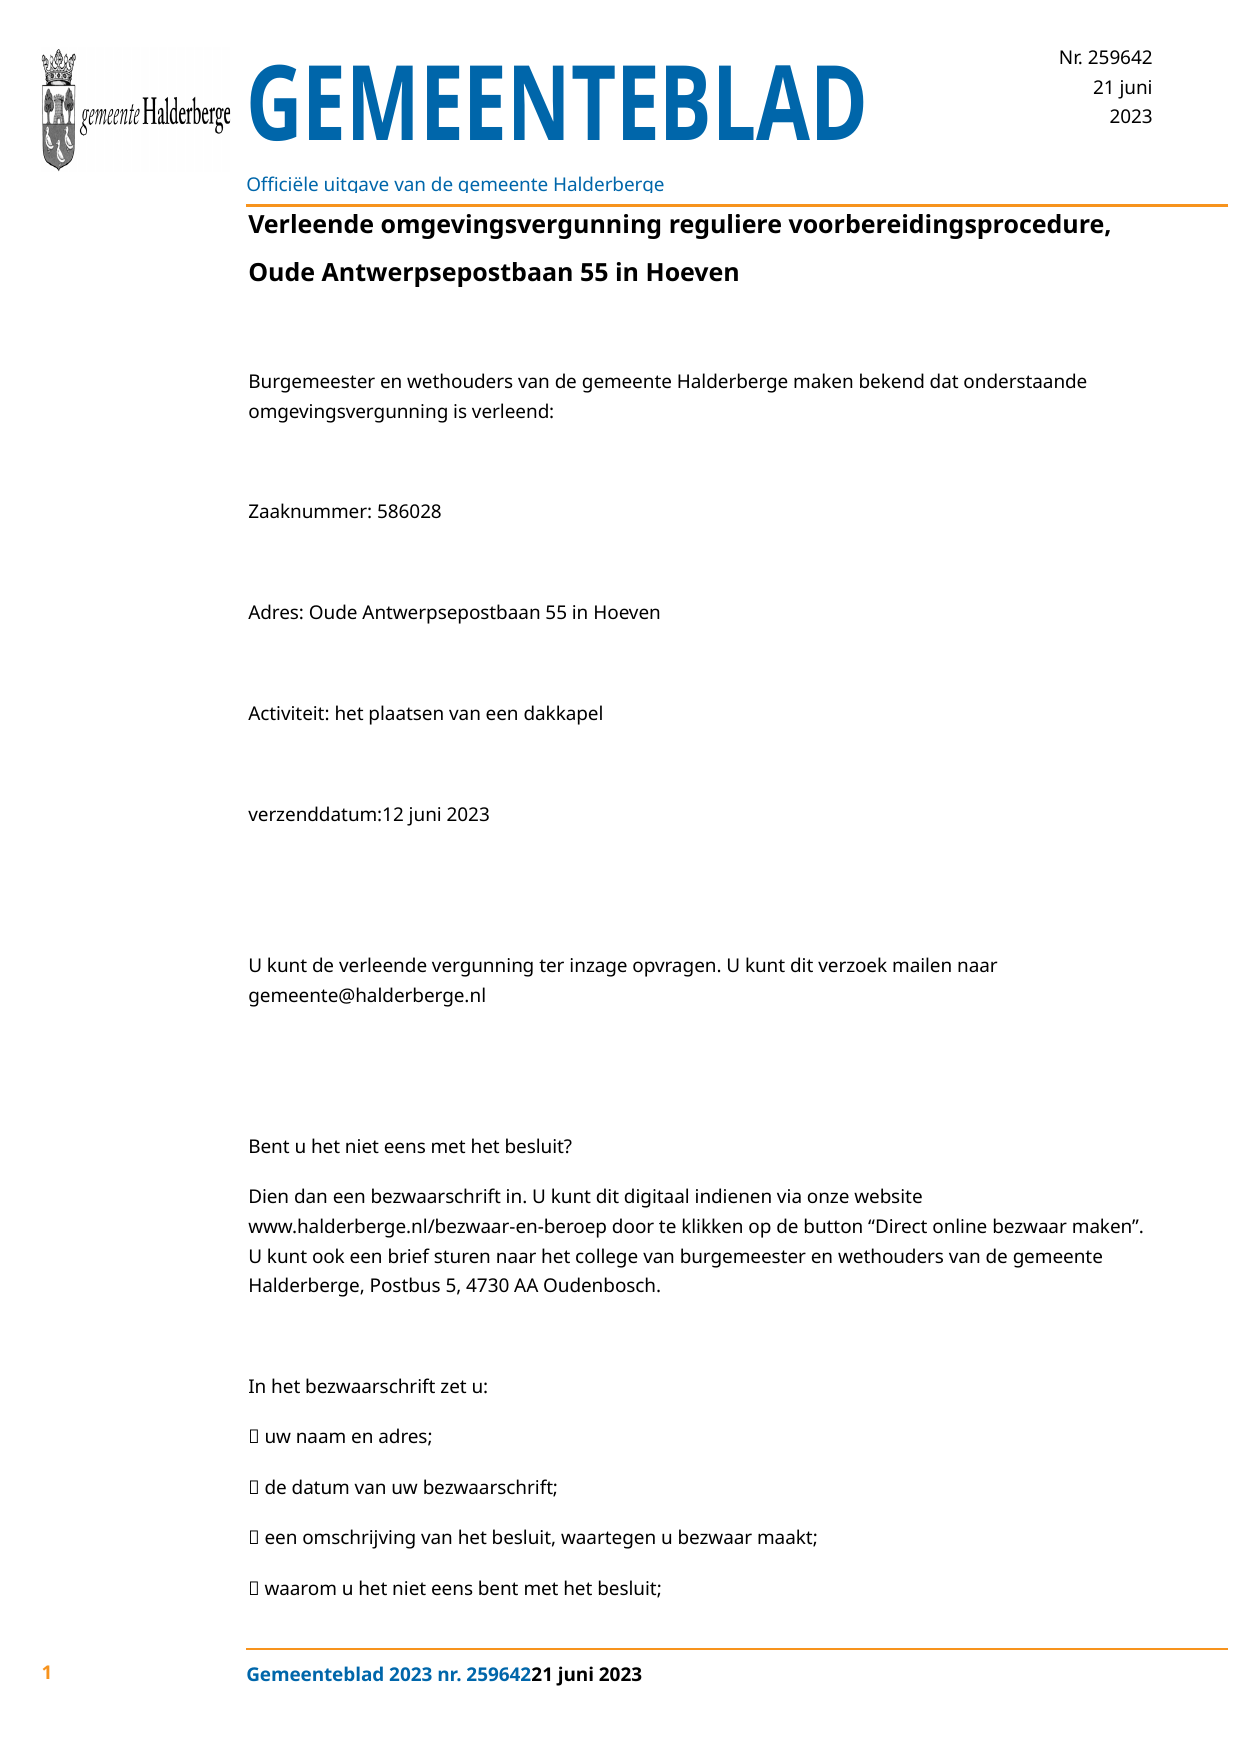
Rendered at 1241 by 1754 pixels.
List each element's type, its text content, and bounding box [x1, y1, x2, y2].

text Burgemeester en wethouders van de gemeente Halderberge maken bekend dat onderstaande omgevingsvergunning is verleend: [248, 368, 1152, 424]
text Activiteit: het plaatsen van een dakkapel [248, 700, 1152, 726]
text Bent u het niet eens met het besluit? [248, 1133, 1152, 1159]
text Verleende omgevingsvergunning reguliere voorbereidingsprocedure, Oude Antwerpsepostbaan 55 in Hoeven [248, 207, 1152, 288]
text Dien dan een bezwaarschrift in. U kunt dit digitaal indienen via onze website www.halderberge.nl/bezwaar-en-beroep door te klikken op de button “Direct online bezwaar maken”. U kunt ook een brief sturen naar het college van burgemeester en wethouders van de gemeente Halderberge, Postbus 5, 4730 AA Oudenbosch. [248, 1184, 1152, 1298]
text  waarom u het niet eens bent met het besluit; [248, 1575, 1152, 1601]
picture [41, 47, 231, 172]
text Zaaknummer: 586028 [248, 499, 1152, 524]
text In het bezwaarschrift zet u: [248, 1373, 1152, 1399]
text U kunt de verleende vergunning ter inzage opvragen. U kunt dit verzoek mailen naar gemeente@halderberge.nl [248, 952, 1152, 1008]
text  een omschrijving van het besluit, waartegen u bezwaar maakt; [248, 1524, 1152, 1550]
text Adres: Oude Antwerpsepostbaan 55 in Hoeven [248, 599, 1152, 625]
text  de datum van uw bezwaarschrift; [248, 1474, 1152, 1500]
text  uw naam en adres; [248, 1424, 1152, 1449]
text verzenddatum:12 juni 2023 [248, 801, 1152, 827]
